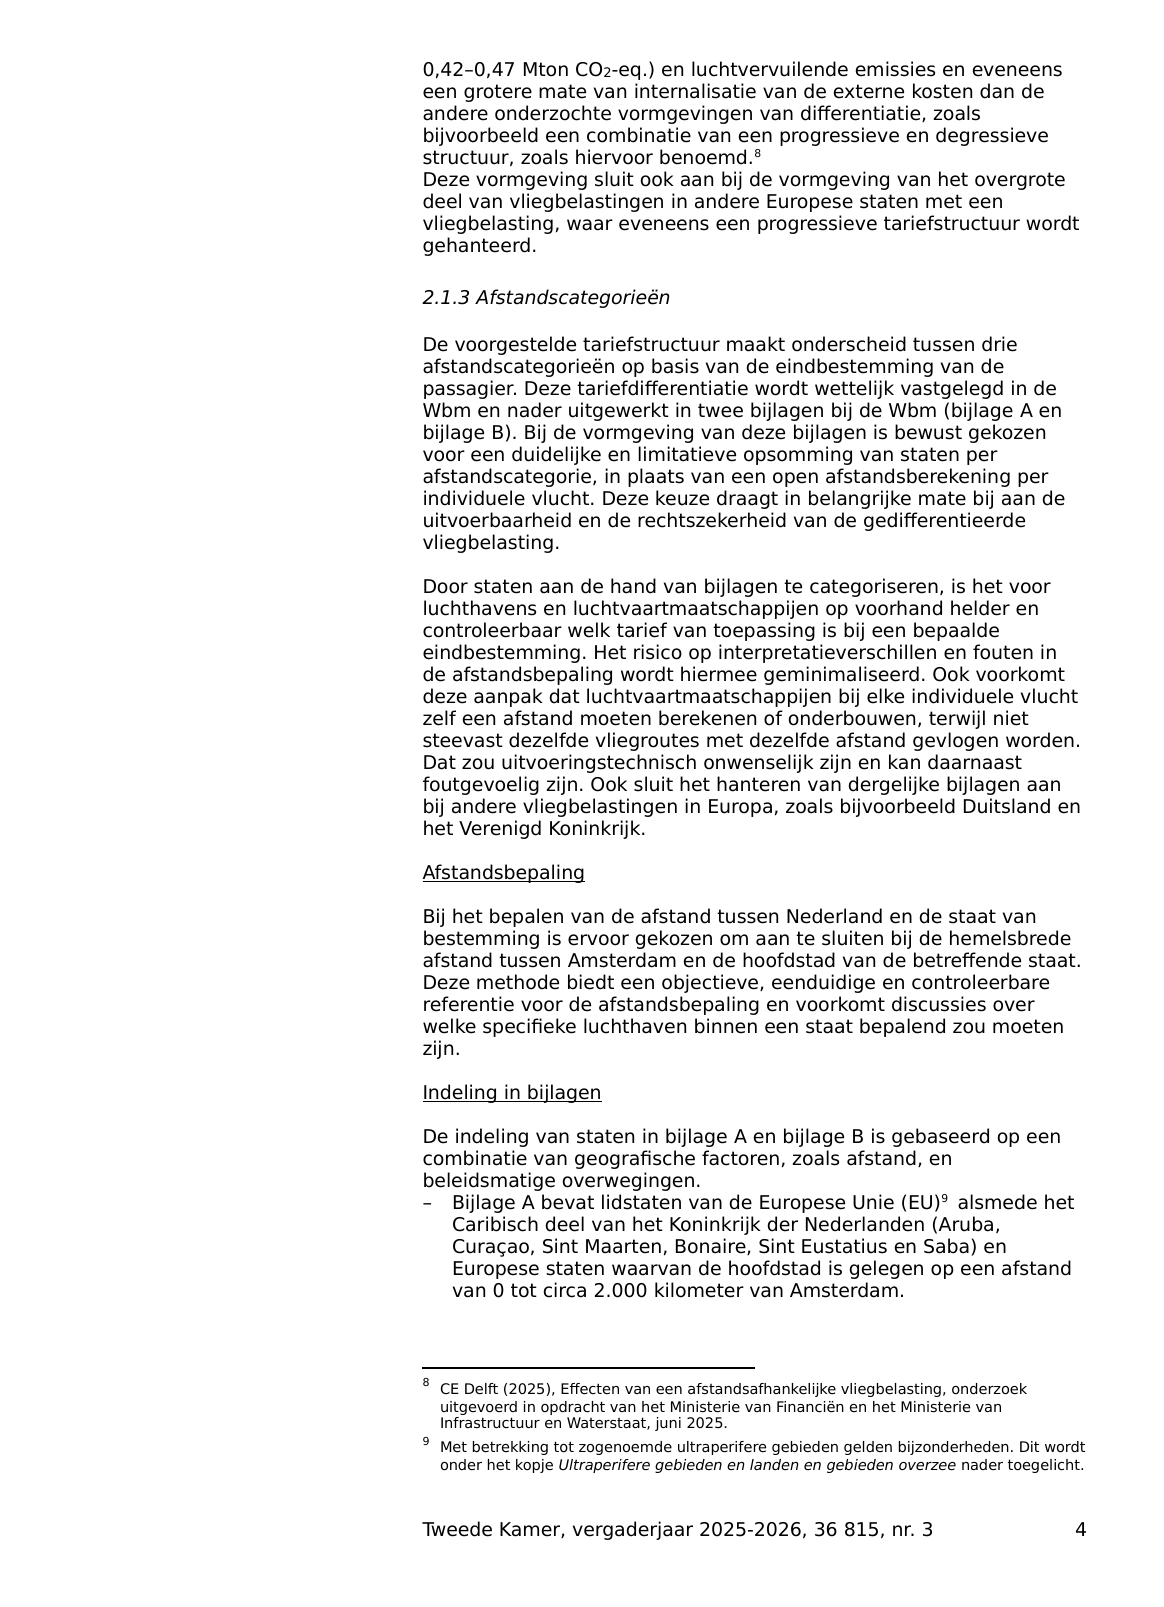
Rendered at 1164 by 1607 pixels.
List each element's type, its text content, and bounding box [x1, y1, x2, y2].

text 0,42–0,47 Mton CO2-eq.) en luchtvervuilende emissies en eveneens een grotere mate van internalisatie van de externe kosten dan de andere onderzochte vormgevingen van differentiatie, zoals bijvoorbeeld een combinatie van een progressieve en degressieve structuur, zoals hiervoor benoemd. [422, 59, 1087, 169]
text CE Delft (2025), Effecten van een afstandsafhankelijke vliegbelasting, onderzoek uitgevoerd in opdracht van het Ministerie van Financiën en het Ministerie van Infrastructuur en Waterstaat, juni 2025. [422, 1377, 1087, 1432]
subtitle Afstandsbepaling [422, 862, 1087, 884]
text Bij het bepalen van de afstand tussen Nederland en de staat van bestemming is ervoor gekozen om aan te sluiten bij de hemelsbrede afstand tussen Amsterdam en de hoofdstad van de betreffende staat. Deze methode biedt een objectieve, eenduidige en controleerbare referentie voor de afstandsbepaling en voorkomt discussies over welke specifieke luchthaven binnen een staat bepalend zou moeten zijn. [422, 906, 1087, 1060]
text – Bijlage A bevat lidstaten van de Europese Unie (EU) alsmede het Caribisch deel van het Koninkrijk der Nederlanden (Aruba, Curaçao, Sint Maarten, Bonaire, Sint Eustatius en Saba) en Europese staten waarvan de hoofdstad is gelegen op een afstand van 0 tot circa 2.000 kilometer van Amsterdam. [422, 1192, 1087, 1302]
text Met betrekking tot zogenoemde ultraperifere gebieden gelden bijzonderheden. Dit wordt onder het kopje Ultraperifere gebieden en landen en gebieden overzee nader toegelicht. [422, 1435, 1087, 1474]
subtitle 2.1.3 Afstandscategorieën [422, 287, 1087, 309]
text De indeling van staten in bijlage A en bijlage B is gebaseerd op een combinatie van geografische factoren, zoals afstand, en beleidsmatige overwegingen. [422, 1126, 1087, 1192]
text Deze vormgeving sluit ook aan bij de vormgeving van het overgrote deel van vliegbelastingen in andere Europese staten met een vliegbelasting, waar eveneens een progressieve tariefstructuur wordt gehanteerd. [422, 169, 1087, 257]
text De voorgestelde tariefstructuur maakt onderscheid tussen drie afstandscategorieën op basis van de eindbestemming van de passagier. Deze tariefdifferentiatie wordt wettelijk vastgelegd in de Wbm en nader uitgewerkt in twee bijlagen bij de Wbm (bijlage A en bijlage B). Bij de vormgeving van deze bijlagen is bewust gekozen voor een duidelijke en limitatieve opsomming van staten per afstandscategorie, in plaats van een open afstandsberekening per individuele vlucht. Deze keuze draagt in belangrijke mate bij aan de uitvoerbaarheid en de rechtszekerheid van de gedifferentieerde vliegbelasting. [422, 334, 1087, 554]
subtitle Indeling in bijlagen [422, 1082, 1087, 1104]
text Door staten aan de hand van bijlagen te categoriseren, is het voor luchthavens en luchtvaartmaatschappijen op voorhand helder en controleerbaar welk tarief van toepassing is bij een bepaalde eindbestemming. Het risico op interpretatieverschillen en fouten in de afstandsbepaling wordt hiermee geminimaliseerd. Ook voorkomt deze aanpak dat luchtvaartmaatschappijen bij elke individuele vlucht zelf een afstand moeten berekenen of onderbouwen, terwijl niet steevast dezelfde vliegroutes met dezelfde afstand gevlogen worden. Dat zou uitvoeringstechnisch onwenselijk zijn en kan daarnaast foutgevoelig zijn. Ook sluit het hanteren van dergelijke bijlagen aan bij andere vliegbelastingen in Europa, zoals bijvoorbeeld Duitsland en het Verenigd Koninkrijk. [422, 576, 1087, 839]
